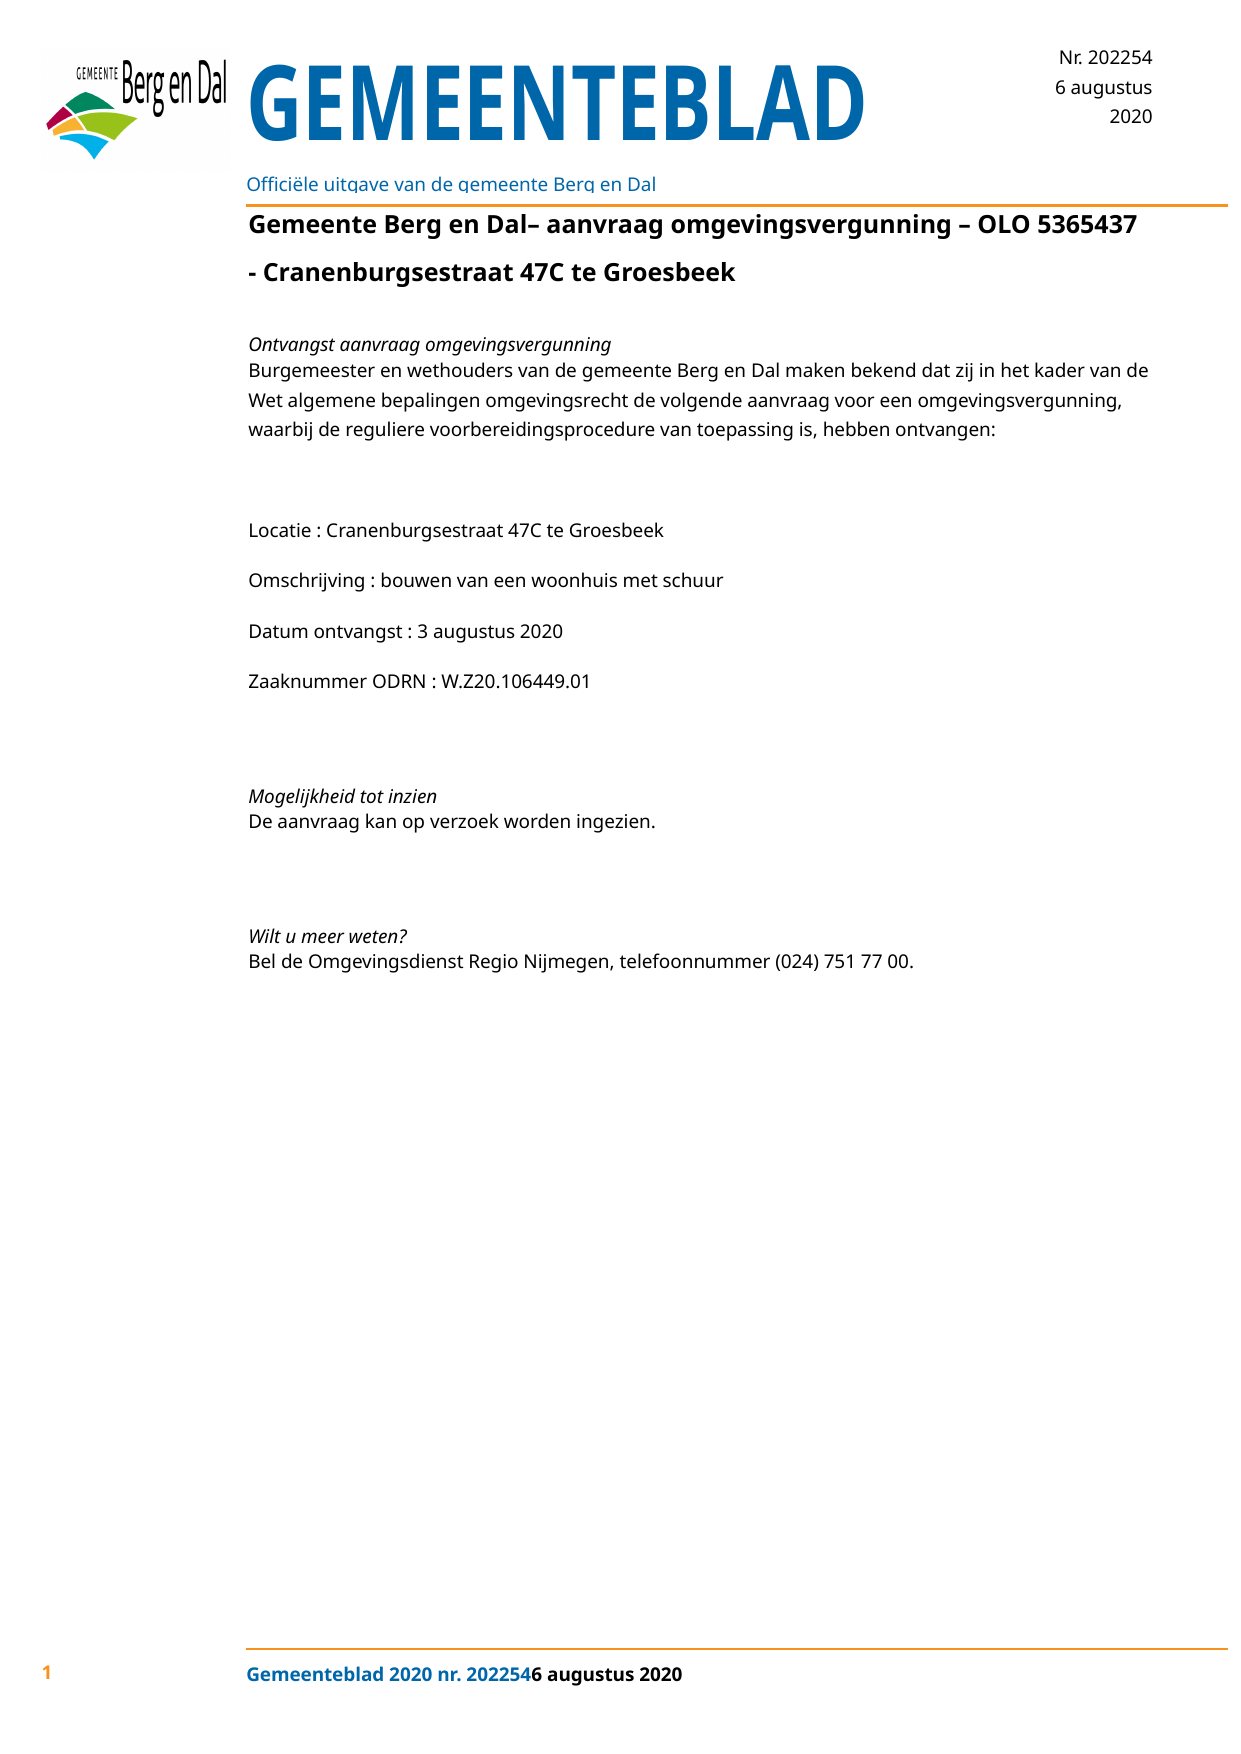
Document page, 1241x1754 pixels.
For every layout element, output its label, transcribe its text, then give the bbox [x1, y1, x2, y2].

text Zaaknummer ODRN : W.Z20.106449.01 [248, 668, 1152, 694]
text Mogelijkheid tot inzien [248, 783, 1152, 808]
text Datum ontvangst : 3 augustus 2020 [248, 618, 1152, 644]
text De aanvraag kan op verzoek worden ingezien. [248, 808, 1152, 834]
text Ontvangst aanvraag omgevingsvergunning [248, 331, 1152, 357]
text Locatie : Cranenburgsestraat 47C te Groesbeek [248, 517, 1152, 543]
text Omschrijving : bouwen van een woonhuis met schuur [248, 568, 1152, 593]
text Wilt u meer weten? [248, 923, 1152, 949]
picture [41, 47, 231, 172]
text Gemeente Berg en Dal– aanvraag omgevingsvergunning – OLO 5365437 - Cranenburgsestraat 47C te Groesbeek [248, 207, 1152, 288]
text Burgemeester en wethouders van de gemeente Berg en Dal maken bekend dat zij in het kader van de Wet algemene bepalingen omgevingsrecht de volgende aanvraag voor een omgevingsvergunning, waarbij de reguliere voorbereidingsprocedure van toepassing is, hebben ontvangen: [248, 357, 1152, 442]
text Bel de Omgevingsdienst Regio Nijmegen, telefoonnummer (024) 751 77 00. [248, 949, 1152, 974]
